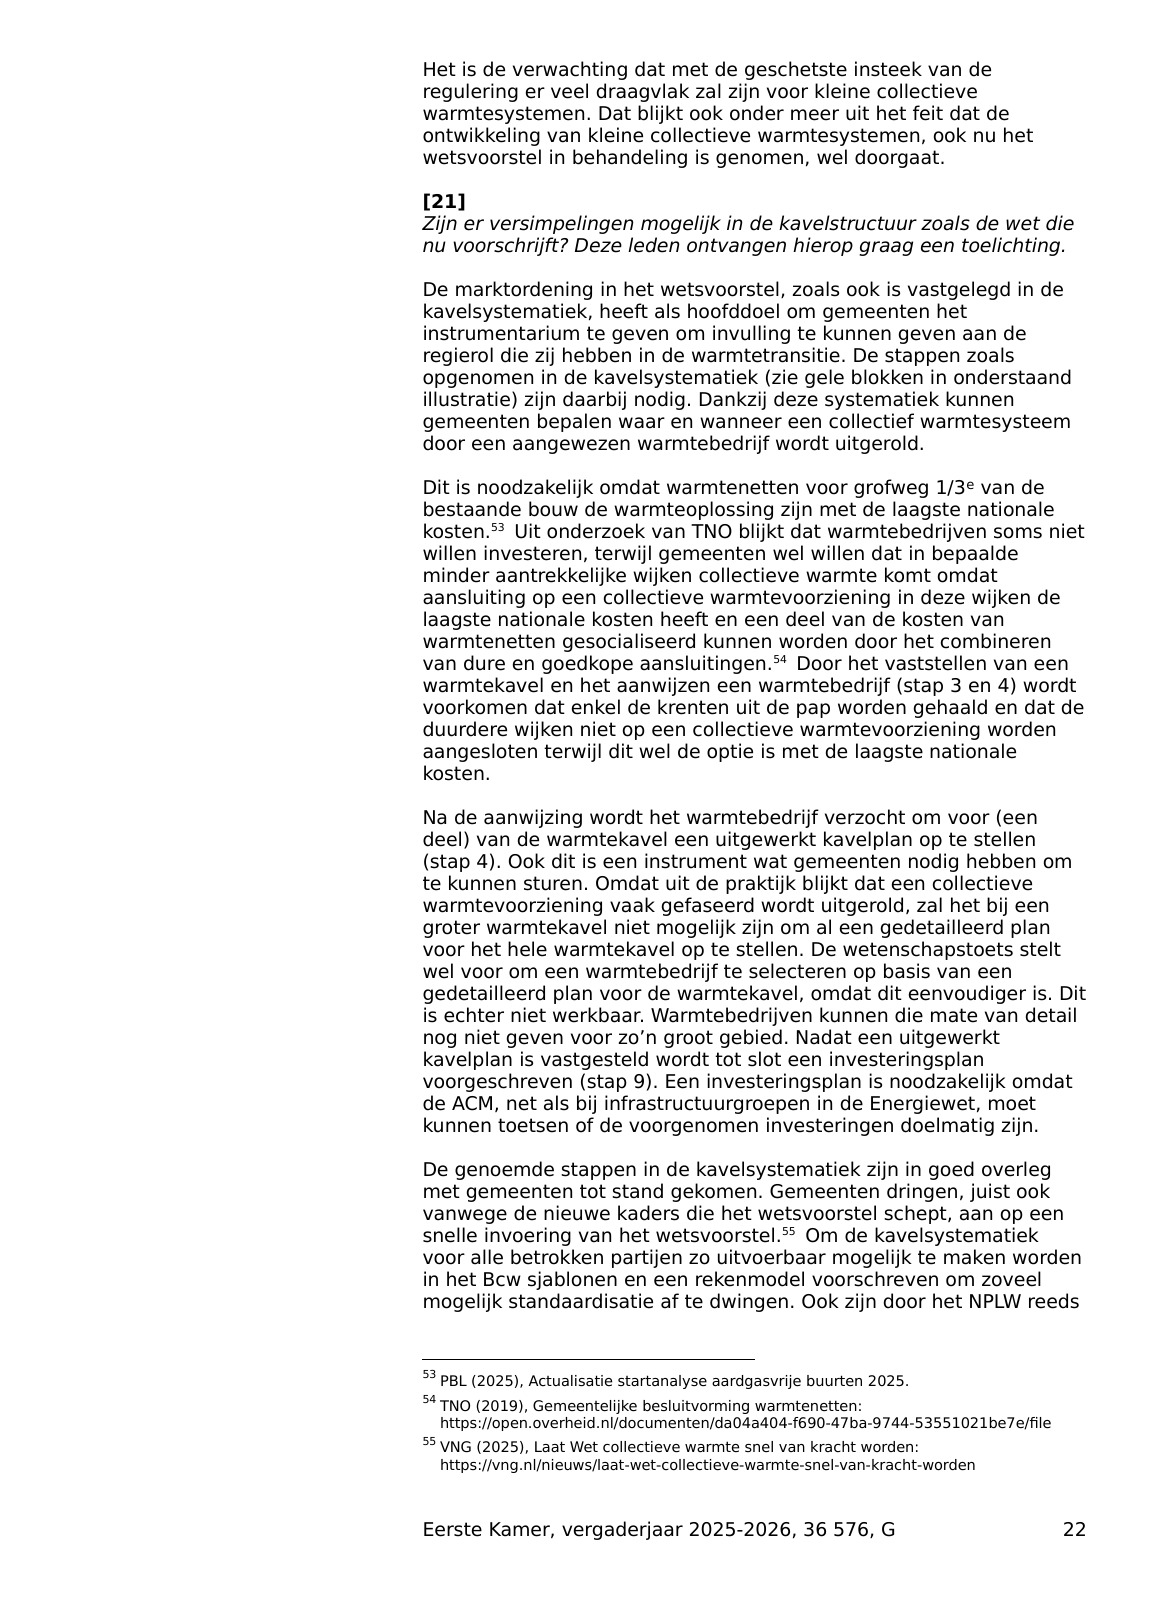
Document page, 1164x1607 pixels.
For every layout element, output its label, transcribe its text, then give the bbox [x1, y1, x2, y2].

text Na de aanwijzing wordt het warmtebedrijf verzocht om voor (een deel) van de warmtekavel een uitgewerkt kavelplan op te stellen (stap 4). Ook dit is een instrument wat gemeenten nodig hebben om te kunnen sturen. Omdat uit de praktijk blijkt dat een collectieve warmtevoorziening vaak gefaseerd wordt uitgerold, zal het bij een groter warmtekavel niet mogelijk zijn om al een gedetailleerd plan voor het hele warmtekavel op te stellen. De wetenschapstoets stelt wel voor om een warmtebedrijf te selecteren op basis van een gedetailleerd plan voor de warmtekavel, omdat dit eenvoudiger is. Dit is echter niet werkbaar. Warmtebedrijven kunnen die mate van detail nog niet geven voor zo’n groot gebied. Nadat een uitgewerkt kavelplan is vastgesteld wordt tot slot een investeringsplan voorgeschreven (stap 9). Een investeringsplan is noodzakelijk omdat de ACM, net als bij infrastructuurgroepen in de Energiewet, moet kunnen toetsen of de voorgenomen investeringen doelmatig zijn. [422, 807, 1087, 1137]
text VNG (2025), Laat Wet collectieve warmte snel van kracht worden: https://vng.nl/nieuws/laat-wet-collectieve-warmte-snel-van-kracht-worden [422, 1435, 1087, 1474]
text De genoemde stappen in de kavelsystematiek zijn in goed overleg met gemeenten tot stand gekomen. Gemeenten dringen, juist ook vanwege de nieuwe kaders die het wetsvoorstel schept, aan op een snelle invoering van het wetsvoorstel. Om de kavelsystematiek voor alle betrokken partijen zo uitvoerbaar mogelijk te maken worden in het Bcw sjablonen en een rekenmodel voorschreven om zoveel mogelijk standaardisatie af te dwingen. Ook zijn door het NPLW reeds [422, 1159, 1087, 1313]
text De marktordening in het wetsvoorstel, zoals ook is vastgelegd in de kavelsystematiek, heeft als hoofddoel om gemeenten het instrumentarium te geven om invulling te kunnen geven aan de regierol die zij hebben in de warmtetransitie. De stappen zoals opgenomen in de kavelsystematiek (zie gele blokken in onderstaand illustratie) zijn daarbij nodig. Dankzij deze systematiek kunnen gemeenten bepalen waar en wanneer een collectief warmtesysteem door een aangewezen warmtebedrijf wordt uitgerold. [422, 279, 1087, 455]
text PBL (2025), Actualisatie startanalyse aardgasvrije buurten 2025. [422, 1368, 1087, 1391]
text Het is de verwachting dat met de geschetste insteek van de regulering er veel draagvlak zal zijn voor kleine collectieve warmtesystemen. Dat blijkt ook onder meer uit het feit dat de ontwikkeling van kleine collectieve warmtesystemen, ook nu het wetsvoorstel in behandeling is genomen, wel doorgaat. [422, 59, 1087, 169]
text [21] [422, 191, 1087, 213]
text Dit is noodzakelijk omdat warmtenetten voor grofweg 1/3e van de bestaande bouw de warmteoplossing zijn met de laagste nationale kosten. Uit onderzoek van TNO blijkt dat warmtebedrijven soms niet willen investeren, terwijl gemeenten wel willen dat in bepaalde minder aantrekkelijke wijken collectieve warmte komt omdat aansluiting op een collectieve warmtevoorziening in deze wijken de laagste nationale kosten heeft en een deel van de kosten van warmtenetten gesocialiseerd kunnen worden door het combineren van dure en goedkope aansluitingen. Door het vaststellen van een warmtekavel en het aanwijzen een warmtebedrijf (stap 3 en 4) wordt voorkomen dat enkel de krenten uit de pap worden gehaald en dat de duurdere wijken niet op een collectieve warmtevoorziening worden aangesloten terwijl dit wel de optie is met de laagste nationale kosten. [422, 477, 1087, 785]
text TNO (2019), Gemeentelijke besluitvorming warmtenetten: https://open.overheid.nl/documenten/da04a404-f690-47ba-9744-53551021be7e/file [422, 1393, 1087, 1432]
text Zijn er versimpelingen mogelijk in de kavelstructuur zoals de wet die nu voorschrijft? Deze leden ontvangen hierop graag een toelichting. [422, 213, 1087, 257]
